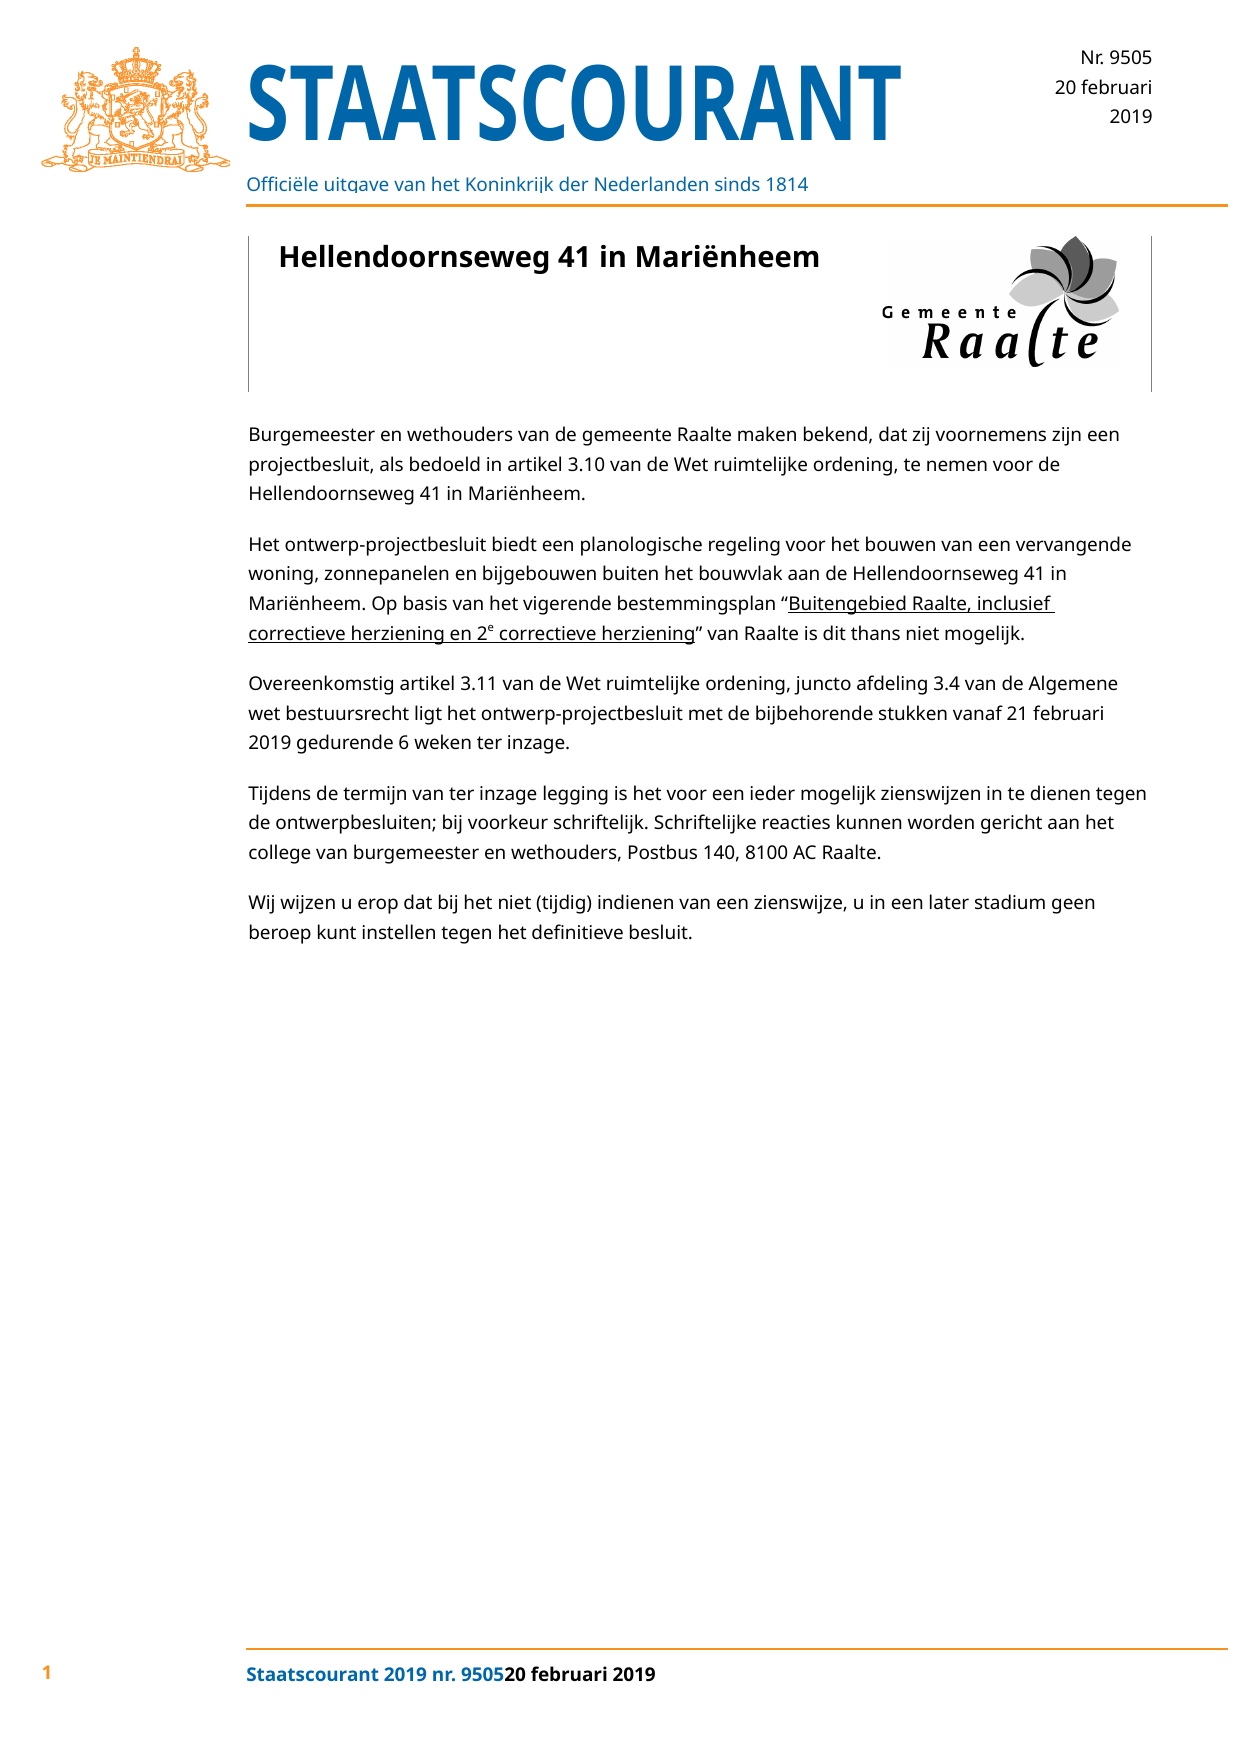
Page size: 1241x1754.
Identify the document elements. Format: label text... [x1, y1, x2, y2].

text Wij wijzen u erop dat bij het niet (tijdig) indienen van een zienswijze, u in een later stadium geen beroep kunt instellen tegen het definitieve besluit. [248, 889, 1152, 944]
text Tijdens de termijn van ter inzage legging is het voor een ieder mogelijk zienswijzen in te dienen tegen de ontwerpbesluiten; bij voorkeur schriftelijk. Schriftelijke reacties kunnen worden gericht aan het college van burgemeester en wethouders, Postbus 140, 8100 AC Raalte. [248, 780, 1152, 864]
picture [41, 47, 231, 172]
text Burgemeester en wethouders van de gemeente Raalte maken bekend, dat zij voornemens zijn een projectbesluit, als bedoeld in artikel 3.10 van de Wet ruimtelijke ordening, te nemen voor de Hellendoornseweg 41 in Mariënheem. [248, 421, 1152, 506]
text Overeenkomstig artikel 3.11 van de Wet ruimtelijke ordening, juncto afdeling 3.4 van de Algemene wet bestuursrecht ligt het ontwerp-projectbesluit met de bijbehorende stukken vanaf 21 februari 2019 gedurende 6 weken ter inzage. [248, 670, 1152, 755]
table_header Hellendoornseweg 41 in Mariënheem [249, 236, 850, 392]
text Het ontwerp-projectbesluit biedt een planologische regeling voor het bouwen van een vervangende woning, zonnepanelen en bijgebouwen buiten het bouwvlak aan de Hellendoornseweg 41 in Mariënheem. Op basis van het vigerende bestemmingsplan “Buitengebied Raalte, inclusief correctieve herziening en 2e correctieve herziening” van Raalte is dit thans niet mogelijk. [248, 531, 1152, 645]
picture [882, 236, 1119, 367]
table_header [850, 236, 1151, 392]
